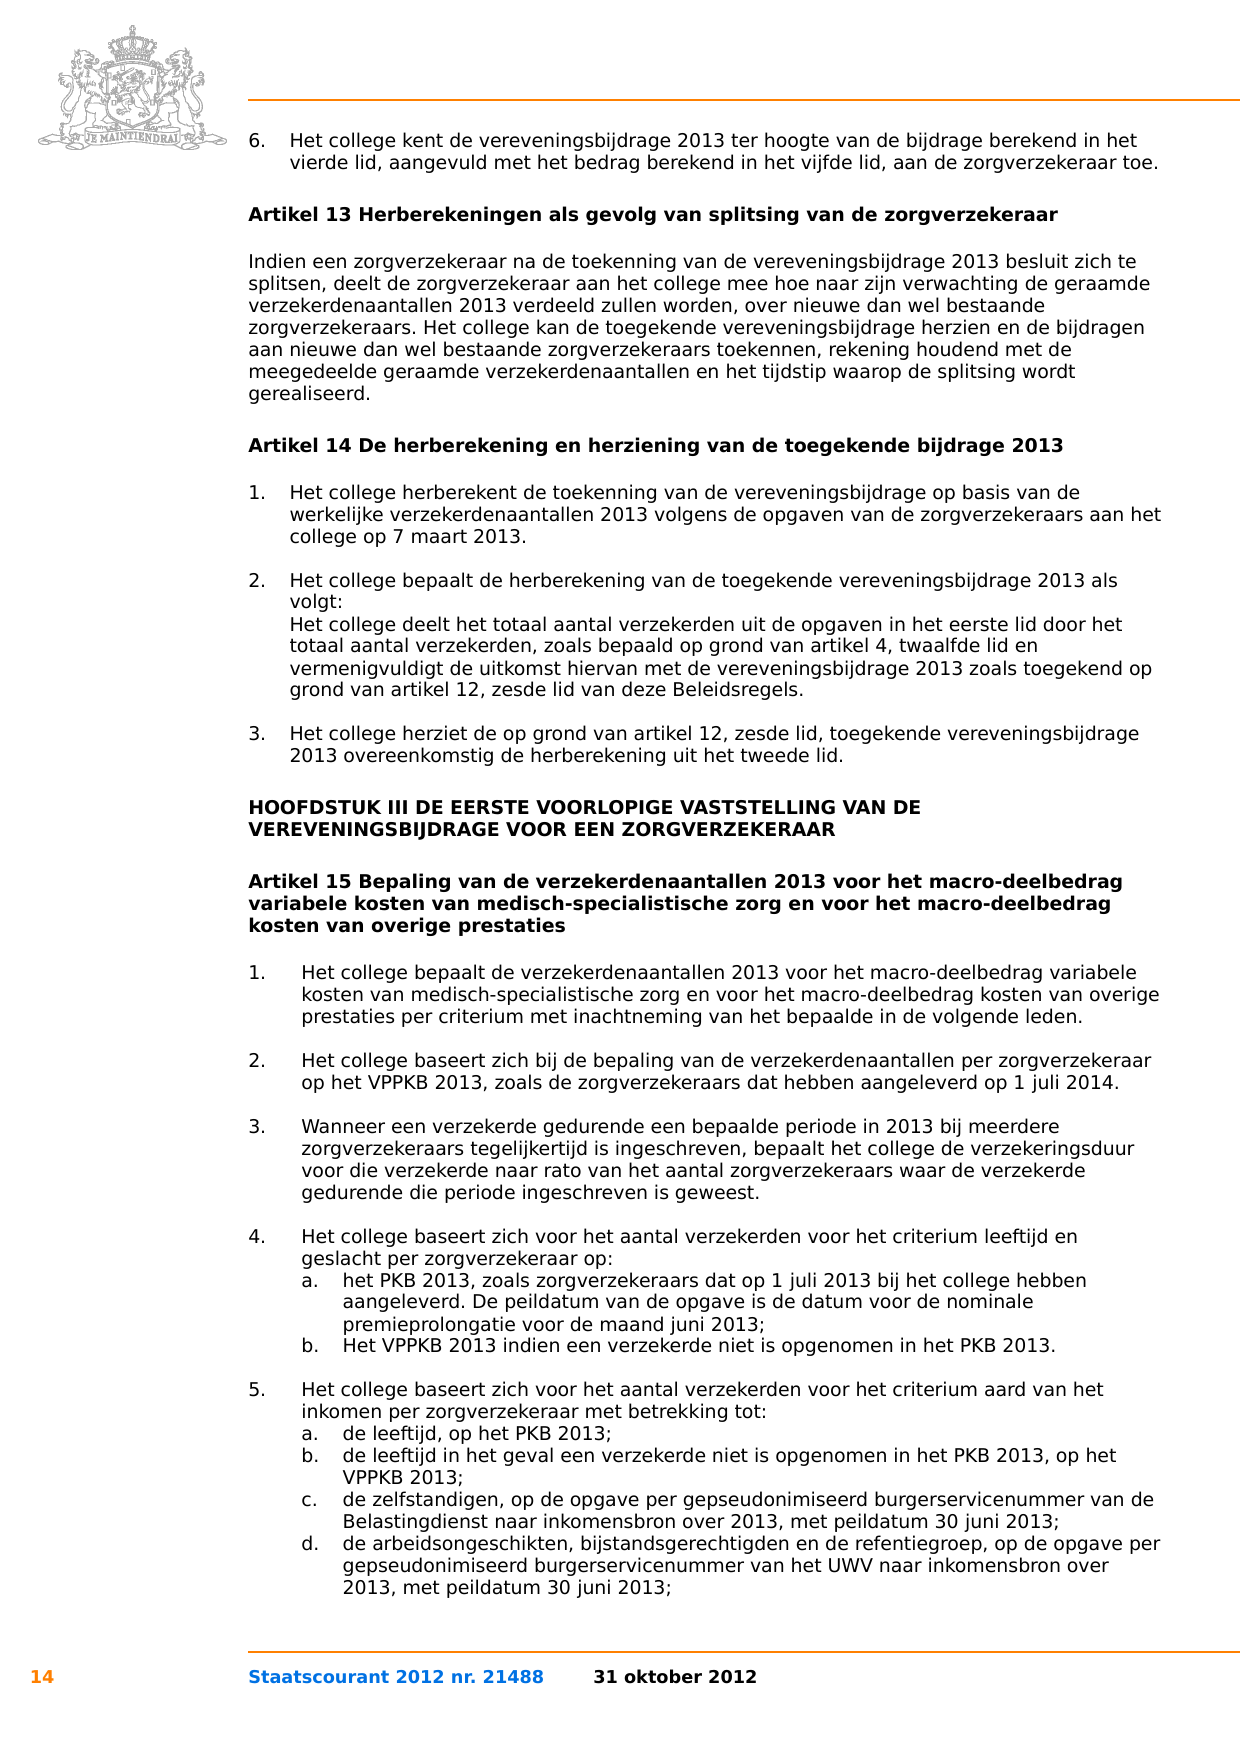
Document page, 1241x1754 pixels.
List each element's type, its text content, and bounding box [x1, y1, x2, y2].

text 1. Het college bepaalt de verzekerdenaantallen 2013 voor het macro-deelbedrag variabele kosten van medisch-specialistische zorg en voor het macro-deelbedrag kosten van overige prestaties per criterium met inachtneming van het bepaalde in de volgende leden. [248, 962, 1163, 1028]
text 3. Wanneer een verzekerde gedurende een bepaalde periode in 2013 bij meerdere zorgverzekeraars tegelijkertijd is ingeschreven, bepaalt het college de verzekeringsduur voor die verzekerde naar rato van het aantal zorgverzekeraars waar de verzekerde gedurende die periode ingeschreven is geweest. [248, 1116, 1163, 1204]
subtitle Artikel 14 De herberekening en herziening van de toegekende bijdrage 2013 [248, 435, 1163, 457]
text Het college deelt het totaal aantal verzekerden uit de opgaven in het eerste lid door het totaal aantal verzekerden, zoals bepaald op grond van artikel 4, twaalfde lid en vermenigvuldigt de uitkomst hiervan met de vereveningsbijdrage 2013 zoals toegekend op grond van artikel 12, zesde lid van deze Beleidsregels. [289, 613, 1163, 701]
subtitle HOOFDSTUK III DE EERSTE VOORLOPIGE VASTSTELLING VAN DE VEREVENINGSBIJDRAGE VOOR EEN ZORGVERZEKERAAR [248, 797, 1163, 841]
text d. de arbeidsongeschikten, bijstandsgerechtigden en de refentiegroep, op de opgave per gepseudonimiseerd burgerservicenummer van het UWV naar inkomensbron over 2013, met peildatum 30 juni 2013; [301, 1533, 1163, 1599]
text c. de zelfstandigen, op de opgave per gepseudonimiseerd burgerservicenummer van de Belastingdienst naar inkomensbron over 2013, met peildatum 30 juni 2013; [301, 1489, 1163, 1533]
text 2. Het college bepaalt de herberekening van de toegekende vereveningsbijdrage 2013 als volgt: [248, 569, 1163, 613]
text 4. Het college baseert zich voor het aantal verzekerden voor het criterium leeftijd en geslacht per zorgverzekeraar op: [248, 1226, 1163, 1269]
text 3. Het college herziet de op grond van artikel 12, zesde lid, toegekende vereveningsbijdrage 2013 overeenkomstig de herberekening uit het tweede lid. [248, 723, 1163, 767]
text a. het PKB 2013, zoals zorgverzekeraars dat op 1 juli 2013 bij het college hebben aangeleverd. De peildatum van de opgave is de datum voor de nominale premieprolongatie voor de maand juni 2013; [301, 1269, 1163, 1335]
text 6. Het college kent de vereveningsbijdrage 2013 ter hoogte van de bijdrage berekend in het vierde lid, aangevuld met het bedrag berekend in het vijfde lid, aan de zorgverzekeraar toe. [248, 130, 1163, 174]
text b. Het VPPKB 2013 indien een verzekerde niet is opgenomen in het PKB 2013. [301, 1335, 1163, 1357]
text 2. Het college baseert zich bij de bepaling van de verzekerdenaantallen per zorgverzekeraar op het VPPKB 2013, zoals de zorgverzekeraars dat hebben aangeleverd op 1 juli 2014. [248, 1050, 1163, 1094]
text b. de leeftijd in het geval een verzekerde niet is opgenomen in het PKB 2013, op het VPPKB 2013; [301, 1445, 1163, 1489]
text a. de leeftijd, op het PKB 2013; [301, 1423, 1163, 1445]
text 1. Het college herberekent de toekenning van de vereveningsbijdrage op basis van de werkelijke verzekerdenaantallen 2013 volgens de opgaven van de zorgverzekeraars aan het college op 7 maart 2013. [248, 482, 1163, 548]
subtitle Artikel 15 Bepaling van de verzekerdenaantallen 2013 voor het macro-deelbedrag variabele kosten van medisch-specialistische zorg en voor het macro-deelbedrag kosten van overige prestaties [248, 871, 1163, 937]
text 5. Het college baseert zich voor het aantal verzekerden voor het criterium aard van het inkomen per zorgverzekeraar met betrekking tot: [248, 1379, 1163, 1423]
subtitle Artikel 13 Herberekeningen als gevolg van splitsing van de zorgverzekeraar [248, 204, 1163, 226]
picture [38, 25, 227, 150]
text Indien een zorgverzekeraar na de toekenning van de vereveningsbijdrage 2013 besluit zich te splitsen, deelt de zorgverzekeraar aan het college mee hoe naar zijn verwachting de geraamde verzekerdenaantallen 2013 verdeeld zullen worden, over nieuwe dan wel bestaande zorgverzekeraars. Het college kan de toegekende vereveningsbijdrage herzien en de bijdragen aan nieuwe dan wel bestaande zorgverzekeraars toekennen, rekening houdend met de meegedeelde geraamde verzekerdenaantallen en het tijdstip waarop de splitsing wordt gerealiseerd. [248, 251, 1163, 405]
